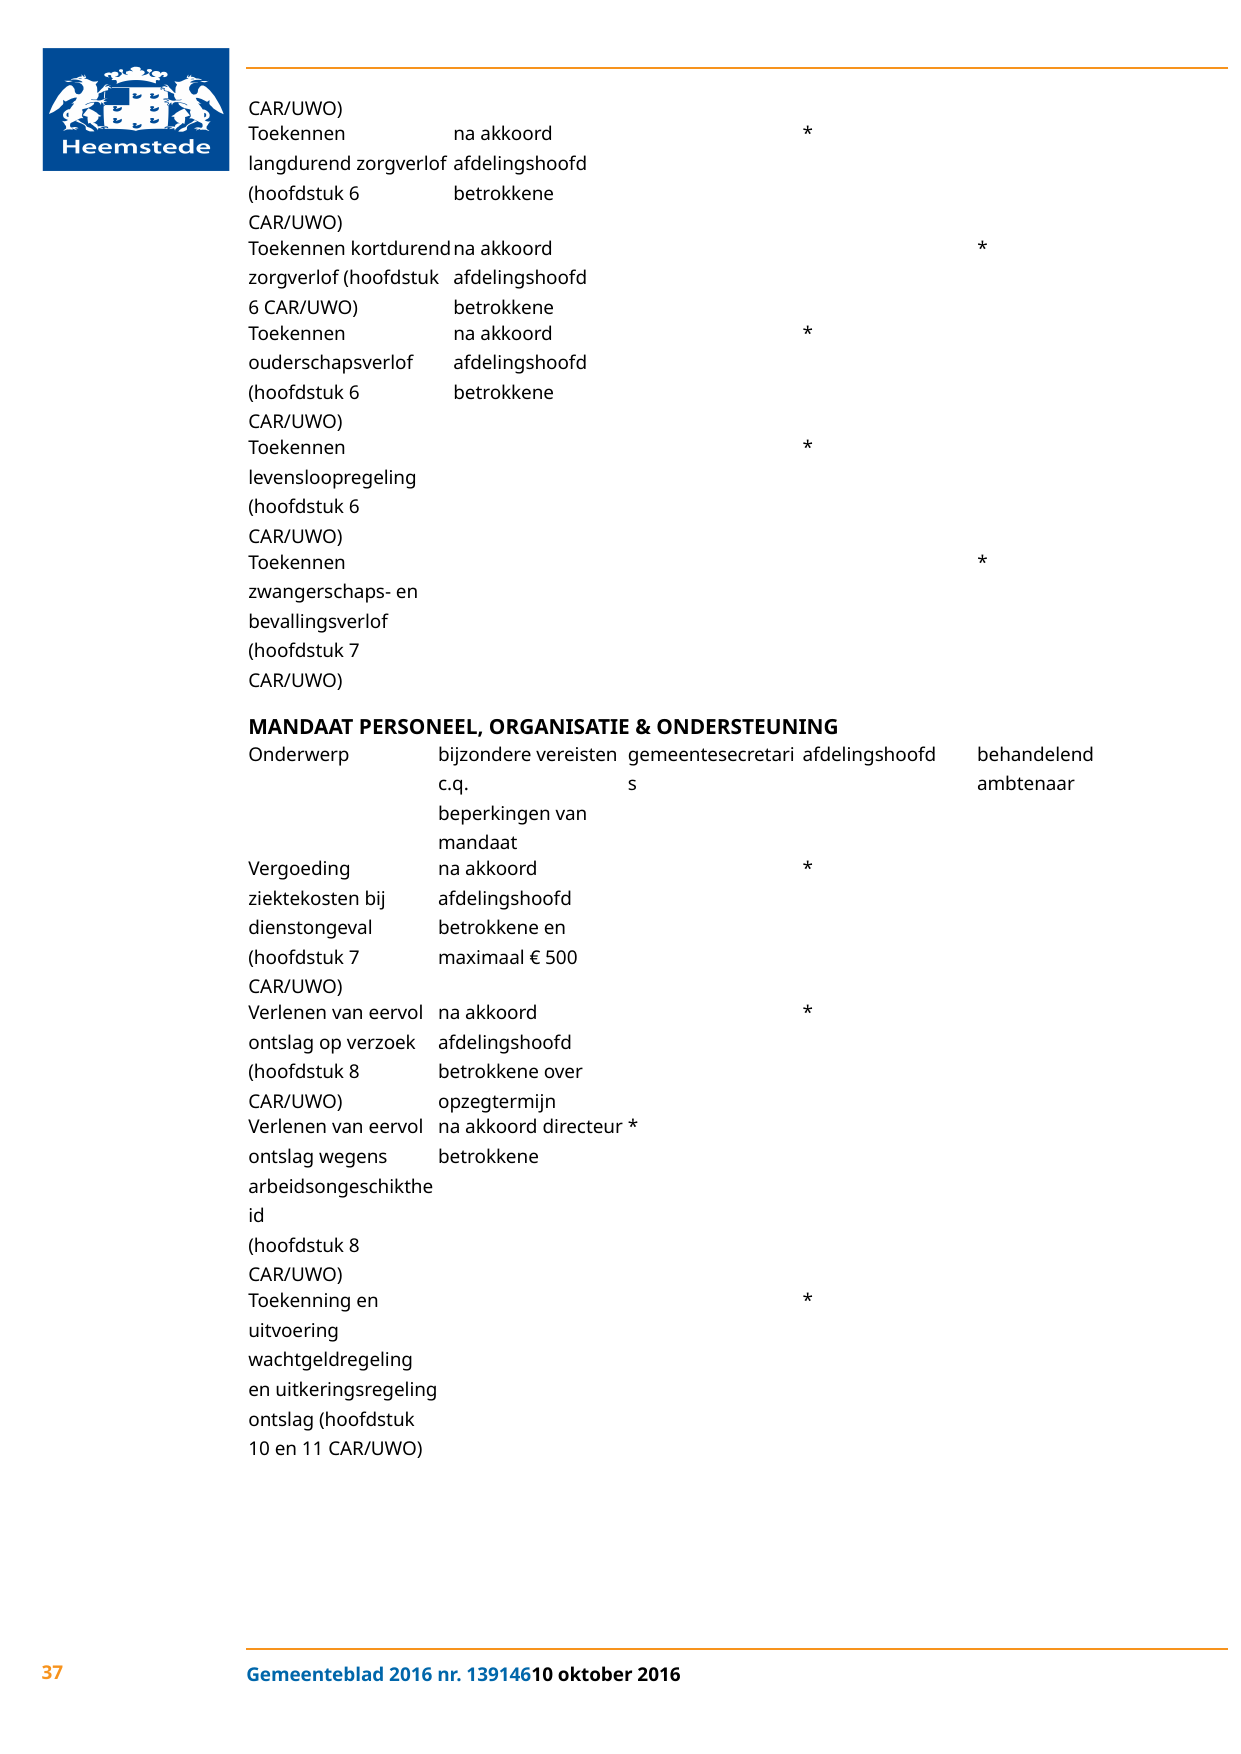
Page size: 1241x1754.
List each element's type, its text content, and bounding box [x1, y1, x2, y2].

table_cell na akkoord afdelingshoofd betrokkene [453, 121, 628, 235]
table_cell * [802, 855, 977, 999]
table_cell Toekennen kortdurend zorgverlof (hoofdstuk 6 CAR/UWO) [248, 235, 453, 320]
table_cell * [802, 1288, 977, 1461]
table_cell Toekennen ouderschapsverlof (hoofdstuk 6 CAR/UWO) [248, 320, 453, 434]
table_cell Vergoeding ziektekosten bij dienstongeval (hoofdstuk 7 CAR/UWO) [248, 855, 438, 999]
table_cell [802, 1114, 977, 1287]
table_cell Toekenning en uitvoering wachtgeldregeling en uitkeringsregeling ontslag (hoofdstuk 10 en 11 CAR/UWO) [248, 1288, 438, 1461]
table_cell [802, 549, 977, 693]
table_cell * [802, 121, 977, 235]
table_header afdelingshoofd [802, 741, 977, 855]
table_cell [453, 95, 628, 121]
table_cell [628, 549, 802, 693]
table_cell [628, 1288, 802, 1461]
table_cell na akkoord afdelingshoofd betrokkene over opzegtermijn [438, 999, 628, 1114]
table_cell [977, 95, 1152, 121]
table_cell [628, 999, 802, 1114]
table_cell na akkoord afdelingshoofd betrokkene [453, 320, 628, 434]
table_cell * [802, 320, 977, 434]
table_cell [628, 95, 802, 121]
table_cell * [802, 434, 977, 549]
table_header Onderwerp [248, 741, 438, 855]
table_cell [977, 121, 1152, 235]
picture [41, 47, 231, 172]
table_cell [977, 434, 1152, 549]
table_cell Toekennen zwangerschaps- en bevallingsverlof (hoofdstuk 7 CAR/UWO) [248, 549, 453, 693]
table_cell [977, 1288, 1152, 1461]
table_cell na akkoord afdelingshoofd betrokkene en maximaal € 500 [438, 855, 628, 999]
table_cell [438, 1288, 628, 1461]
table_cell * [977, 235, 1152, 320]
table_cell [628, 320, 802, 434]
table_cell [453, 549, 628, 693]
table_cell [453, 434, 628, 549]
table_cell [977, 855, 1152, 999]
table_cell * [977, 549, 1152, 693]
table_header gemeentesecretaris [628, 741, 802, 855]
table_cell Toekennen langdurend zorgverlof (hoofdstuk 6 CAR/UWO) [248, 121, 453, 235]
table_cell [977, 999, 1152, 1114]
table_cell Verlenen van eervol ontslag op verzoek (hoofdstuk 8 CAR/UWO) [248, 999, 438, 1114]
table_cell [628, 855, 802, 999]
table_cell Toekennen levensloopregeling (hoofdstuk 6 CAR/UWO) [248, 434, 453, 549]
text MANDAAT PERSONEEL, ORGANISATIE & ONDERSTEUNING [248, 712, 1152, 741]
table_cell [977, 320, 1152, 434]
table_cell * [802, 999, 977, 1114]
table_cell [802, 95, 977, 121]
table_cell Verlenen van eervol ontslag wegens arbeidsongeschiktheid (hoofdstuk 8 CAR/UWO) [248, 1114, 438, 1287]
table_cell [628, 434, 802, 549]
table_cell na akkoord afdelingshoofd betrokkene [453, 235, 628, 320]
table_cell * [628, 1114, 802, 1287]
table_cell CAR/UWO) [248, 95, 453, 121]
table_cell na akkoord directeur betrokkene [438, 1114, 628, 1287]
table_header bijzondere vereisten c.q. beperkingen van mandaat [438, 741, 628, 855]
table_cell [628, 235, 802, 320]
table_cell [802, 235, 977, 320]
table_cell [977, 1114, 1152, 1287]
table_cell [628, 121, 802, 235]
table_header behandelend ambtenaar [977, 741, 1152, 855]
